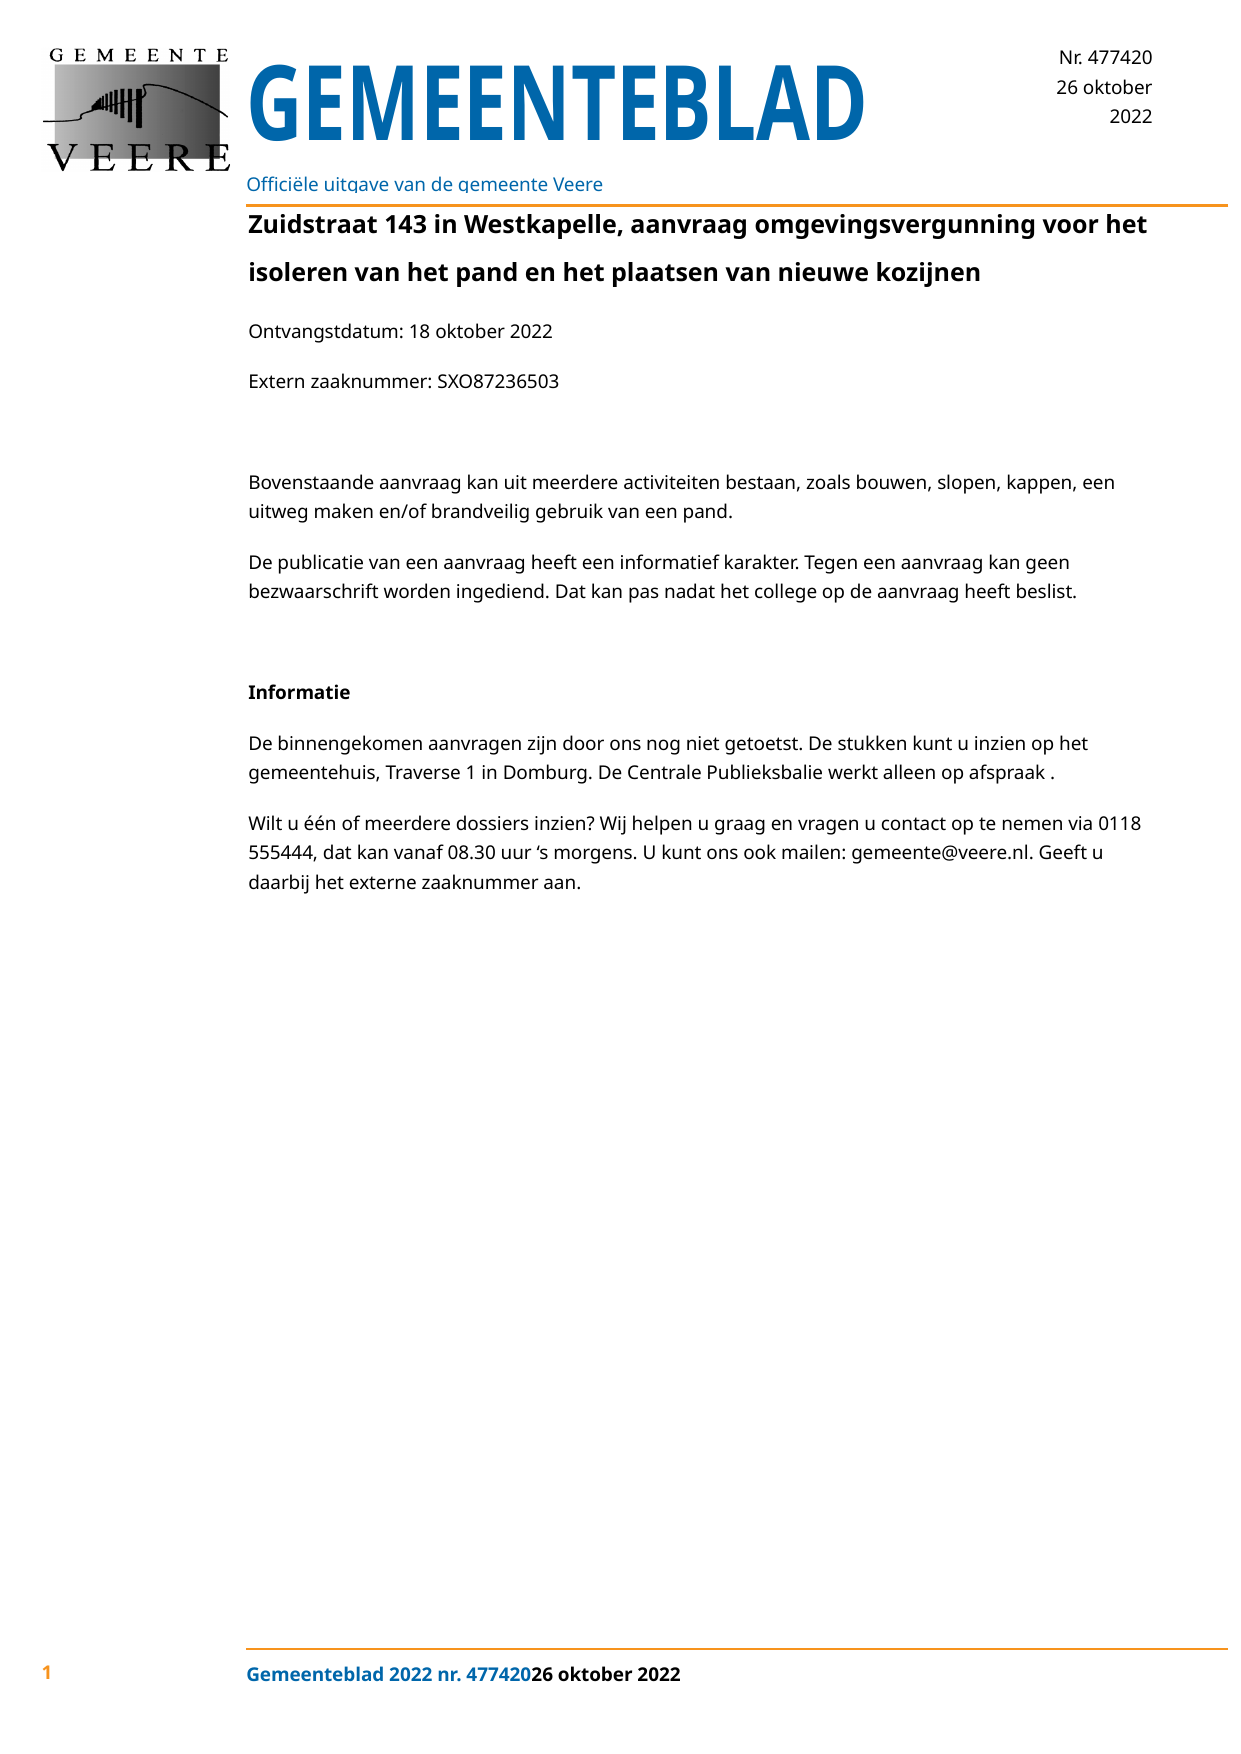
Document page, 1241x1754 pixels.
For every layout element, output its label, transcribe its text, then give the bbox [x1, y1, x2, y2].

text De binnengekomen aanvragen zijn door ons nog niet getoetst. De stukken kunt u inzien op het gemeentehuis, Traverse 1 in Domburg. De Centrale Publieksbalie werkt alleen op afspraak . [248, 730, 1152, 785]
text Zuidstraat 143 in Westkapelle, aanvraag omgevingsvergunning voor het isoleren van het pand en het plaatsen van nieuwe kozijnen [248, 207, 1152, 288]
text De publicatie van een aanvraag heeft een informatief karakter. Tegen een aanvraag kan geen bezwaarschrift worden ingediend. Dat kan pas nadat het college op de aanvraag heeft beslist. [248, 549, 1152, 604]
text Informatie [248, 679, 1152, 705]
text Bovenstaande aanvraag kan uit meerdere activiteiten bestaan, zoals bouwen, slopen, kappen, een uitweg maken en/of brandveilig gebruik van een pand. [248, 469, 1152, 524]
text Ontvangstdatum: 18 oktober 2022 [248, 318, 1152, 344]
picture [41, 47, 231, 172]
text Wilt u één of meerdere dossiers inzien? Wij helpen u graag en vragen u contact op te nemen via 0118 555444, dat kan vanaf 08.30 uur ‘s morgens. U kunt ons ook mailen: gemeente@veere.nl. Geeft u daarbij het externe zaaknummer aan. [248, 810, 1152, 895]
text Extern zaaknummer: SXO87236503 [248, 368, 1152, 394]
